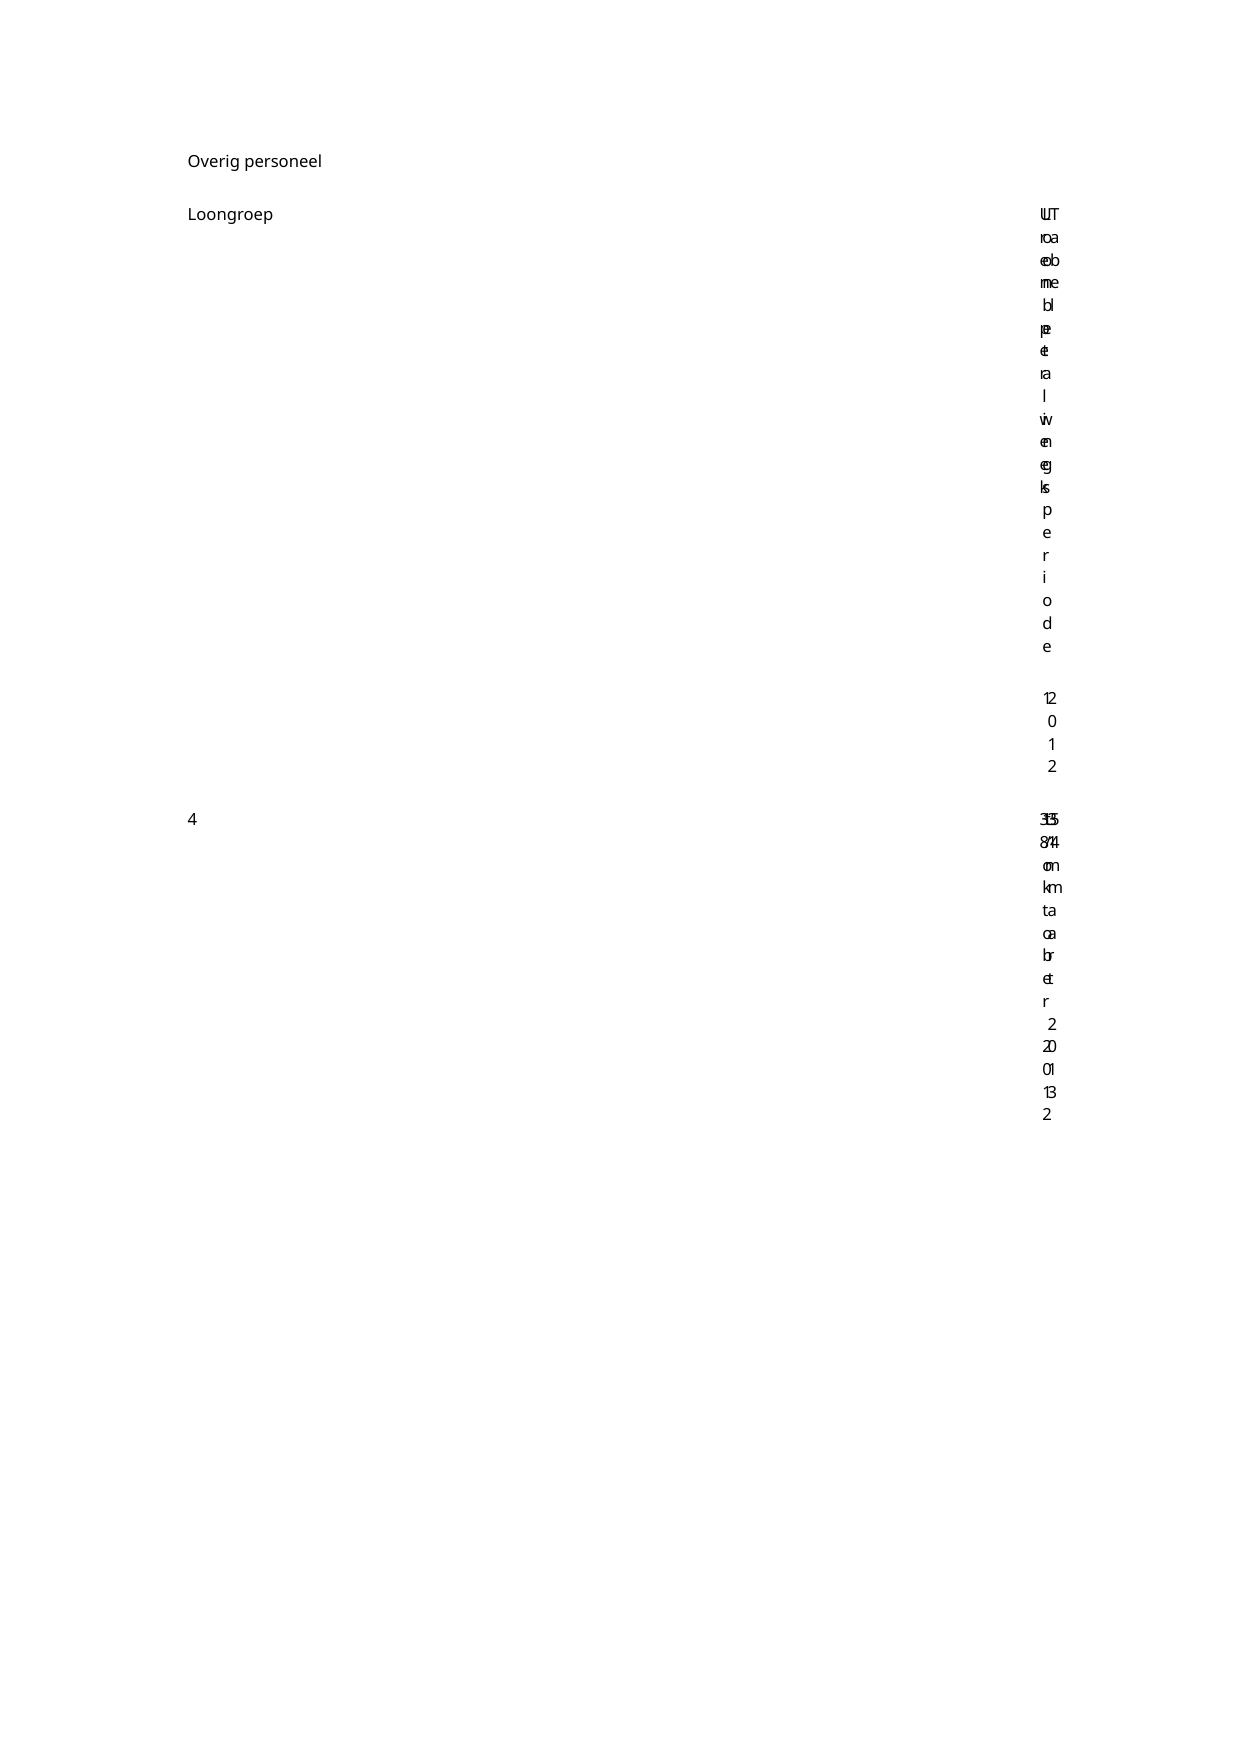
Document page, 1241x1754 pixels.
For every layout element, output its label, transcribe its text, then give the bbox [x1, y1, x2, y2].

table_cell [188, 687, 1039, 808]
table_cell Loongroep [188, 203, 1039, 687]
table_cell 4 [188, 808, 1039, 1156]
table_cell [188, 1156, 1039, 1214]
table_header Overig personeel [188, 150, 1053, 203]
